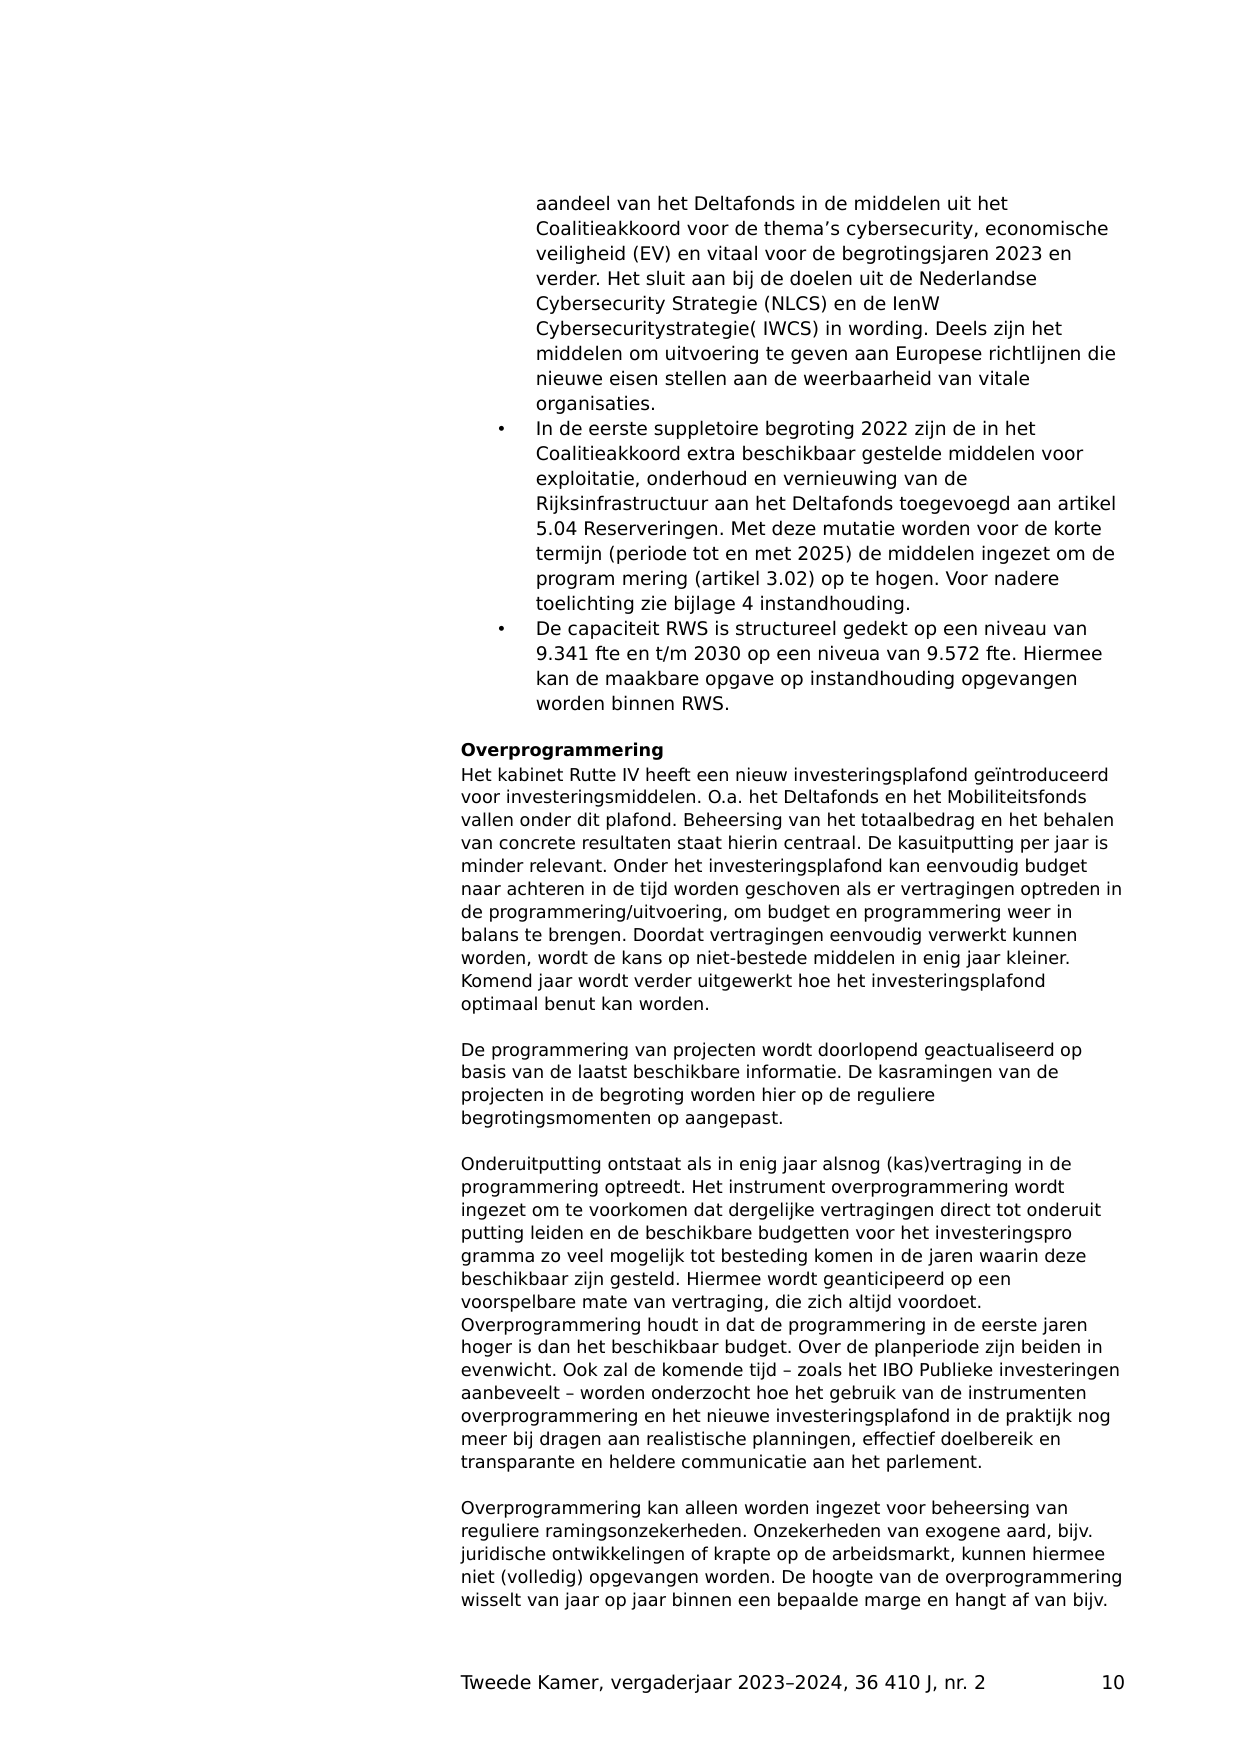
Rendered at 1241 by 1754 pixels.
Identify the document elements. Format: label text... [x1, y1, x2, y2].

text Overprogrammering kan alleen worden ingezet voor beheersing van reguliere ramingsonzekerheden. Onzekerheden van exogene aard, bijv. juridische ontwikkelingen of krapte op de arbeidsmarkt, kunnen hiermee niet (volledig) opgevangen worden. De hoogte van de overprogrammering wisselt van jaar op jaar binnen een bepaalde marge en hangt af van bijv. [461, 1496, 1125, 1611]
text Onderuitputting ontstaat als in enig jaar alsnog (kas)vertraging in de programmering optreedt. Het instrument overprogrammering wordt ingezet om te voorkomen dat dergelijke vertragingen direct tot onderuit­ putting leiden en de beschikbare budgetten voor het investeringspro­ gramma zo veel mogelijk tot besteding komen in de jaren waarin deze beschikbaar zijn gesteld. Hiermee wordt geanticipeerd op een voorspelbare mate van vertraging, die zich altijd voordoet. Overprogrammering houdt in dat de programmering in de eerste jaren hoger is dan het beschikbaar budget. Over de planperiode zijn beiden in evenwicht. Ook zal de komende tijd – zoals het IBO Publieke investeringen aanbeveelt – worden onderzocht hoe het gebruik van de instrumenten overprogrammering en het nieuwe investeringsplafond in de praktijk nog meer bij dragen aan realistische planningen, effectief doelbereik en transparante en heldere communicatie aan het parlement. [461, 1152, 1125, 1473]
list De capaciteit RWS is structureel gedekt op een niveau van 9.341 fte en t/m 2030 op een niveua van 9.572 fte. Hiermee kan de maakbare opgave op instandhouding opgevangen worden binnen RWS. [498, 616, 1125, 716]
text Het kabinet Rutte IV heeft een nieuw investeringsplafond geïntroduceerd voor investeringsmiddelen. O.a. het Deltafonds en het Mobiliteitsfonds vallen onder dit plafond. Beheersing van het totaalbedrag en het behalen van concrete resultaten staat hierin centraal. De kasuitputting per jaar is minder relevant. Onder het investeringsplafond kan eenvoudig budget naar achteren in de tijd worden geschoven als er vertragingen optreden in de programmering/uitvoering, om budget en programmering weer in balans te brengen. Doordat vertragingen eenvoudig verwerkt kunnen worden, wordt de kans op niet-bestede middelen in enig jaar kleiner. Komend jaar wordt verder uitgewerkt hoe het investeringsplafond optimaal benut kan worden. [461, 763, 1125, 1015]
text Overprogrammering [461, 738, 1125, 761]
list In de eerste suppletoire begroting 2022 zijn de in het Coalitieakkoord extra beschikbaar gestelde middelen voor exploitatie, onderhoud en vernieuwing van de Rijksinfrastructuur aan het Deltafonds toegevoegd aan artikel 5.04 Reserveringen. Met deze mutatie worden voor de korte termijn (periode tot en met 2025) de middelen ingezet om de program­ mering (artikel 3.02) op te hogen. Voor nadere toelichting zie bijlage 4 instandhouding. [498, 416, 1125, 616]
text De programmering van projecten wordt doorlopend geactualiseerd op basis van de laatst beschikbare informatie. De kasramingen van de projecten in de begroting worden hier op de reguliere begrotingsmomenten op aangepast. [461, 1038, 1125, 1129]
list aandeel van het Deltafonds in de middelen uit het Coalitieakkoord voor de thema’s cybersecurity, economische veiligheid (EV) en vitaal voor de begrotingsjaren 2023 en verder. Het sluit aan bij de doelen uit de Nederlandse Cybersecurity Strategie (NLCS) en de IenW Cybersecuritystrategie( IWCS) in wording. Deels zijn het middelen om uitvoering te geven aan Europese richtlijnen die nieuwe eisen stellen aan de weerbaarheid van vitale organisaties. [498, 191, 1125, 416]
